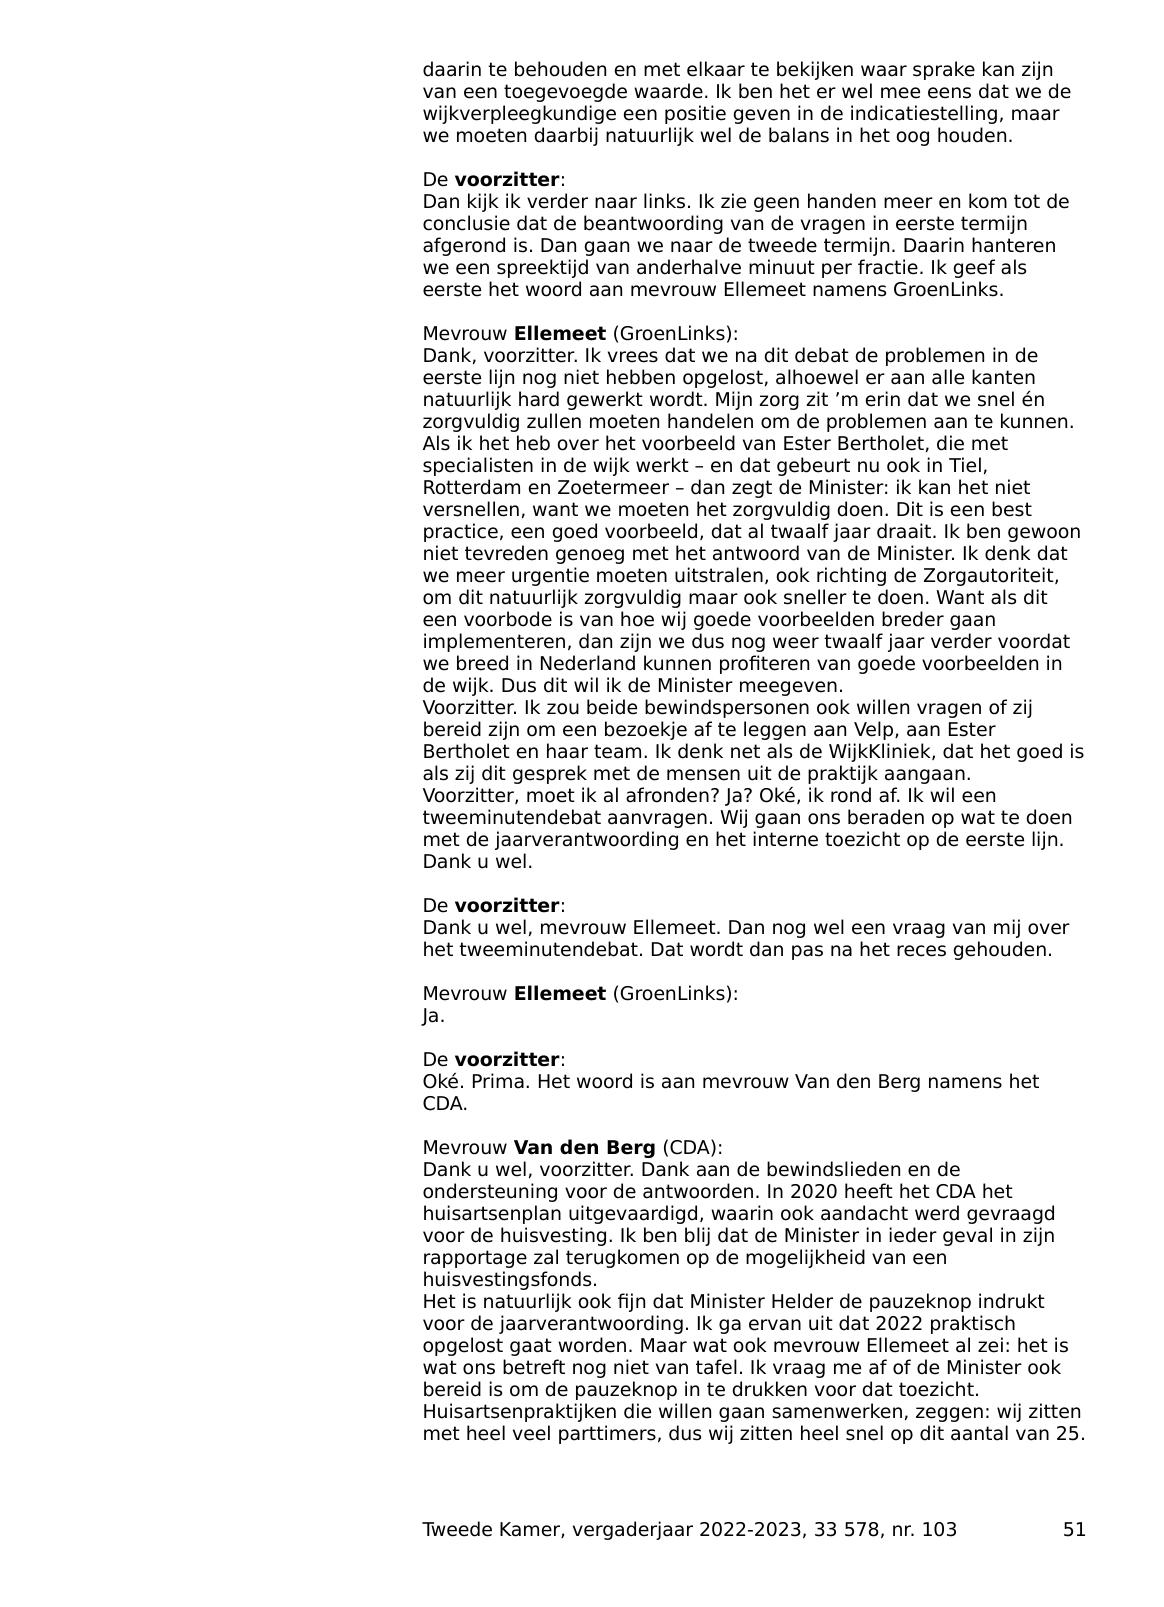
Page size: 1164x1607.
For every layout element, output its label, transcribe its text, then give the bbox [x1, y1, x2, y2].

text Mevrouw Van den Berg (CDA): [422, 1137, 1087, 1159]
text Dank u wel, voorzitter. Dank aan de bewindslieden en de ondersteuning voor de antwoorden. In 2020 heeft het CDA het huisartsenplan uitgevaardigd, waarin ook aandacht werd gevraagd voor de huisvesting. Ik ben blij dat de Minister in ieder geval in zijn rapportage zal terugkomen op de mogelijkheid van een huisvestingsfonds. [422, 1159, 1087, 1291]
text Dank u wel, mevrouw Ellemeet. Dan nog wel een vraag van mij over het tweeminutendebat. Dat wordt dan pas na het reces gehouden. [422, 917, 1087, 961]
text De voorzitter: [422, 169, 1087, 191]
text Voorzitter, moet ik al afronden? Ja? Oké, ik rond af. Ik wil een tweeminutendebat aanvragen. Wij gaan ons beraden op wat te doen met de jaarverantwoording en het interne toezicht op de eerste lijn. [422, 785, 1087, 851]
text Het is natuurlijk ook fijn dat Minister Helder de pauzeknop indrukt voor de jaarverantwoording. Ik ga ervan uit dat 2022 praktisch opgelost gaat worden. Maar wat ook mevrouw Ellemeet al zei: het is wat ons betreft nog niet van tafel. Ik vraag me af of de Minister ook bereid is om de pauzeknop in te drukken voor dat toezicht. Huisartsenpraktijken die willen gaan samenwerken, zeggen: wij zitten met heel veel parttimers, dus wij zitten heel snel op dit aantal van 25. [422, 1291, 1087, 1445]
text Dan kijk ik verder naar links. Ik zie geen handen meer en kom tot de conclusie dat de beantwoording van de vragen in eerste termijn afgerond is. Dan gaan we naar de tweede termijn. Daarin hanteren we een spreektijd van anderhalve minuut per fractie. Ik geef als eerste het woord aan mevrouw Ellemeet namens GroenLinks. [422, 191, 1087, 301]
text Ja. [422, 1005, 1087, 1027]
text Oké. Prima. Het woord is aan mevrouw Van den Berg namens het CDA. [422, 1071, 1087, 1115]
text De voorzitter: [422, 895, 1087, 917]
text Voorzitter. Ik zou beide bewindspersonen ook willen vragen of zij bereid zijn om een bezoekje af te leggen aan Velp, aan Ester Bertholet en haar team. Ik denk net als de WijkKliniek, dat het goed is als zij dit gesprek met de mensen uit de praktijk aangaan. [422, 697, 1087, 785]
text daarin te behouden en met elkaar te bekijken waar sprake kan zijn van een toegevoegde waarde. Ik ben het er wel mee eens dat we de wijkverpleegkundige een positie geven in de indicatiestelling, maar we moeten daarbij natuurlijk wel de balans in het oog houden. [422, 59, 1087, 147]
text Dank, voorzitter. Ik vrees dat we na dit debat de problemen in de eerste lijn nog niet hebben opgelost, alhoewel er aan alle kanten natuurlijk hard gewerkt wordt. Mijn zorg zit ’m erin dat we snel én zorgvuldig zullen moeten handelen om de problemen aan te kunnen. Als ik het heb over het voorbeeld van Ester Bertholet, die met specialisten in de wijk werkt – en dat gebeurt nu ook in Tiel, Rotterdam en Zoetermeer – dan zegt de Minister: ik kan het niet versnellen, want we moeten het zorgvuldig doen. Dit is een best practice, een goed voorbeeld, dat al twaalf jaar draait. Ik ben gewoon niet tevreden genoeg met het antwoord van de Minister. Ik denk dat we meer urgentie moeten uitstralen, ook richting de Zorgautoriteit, om dit natuurlijk zorgvuldig maar ook sneller te doen. Want als dit een voorbode is van hoe wij goede voorbeelden breder gaan implementeren, dan zijn we dus nog weer twaalf jaar verder voordat we breed in Nederland kunnen profiteren van goede voorbeelden in de wijk. Dus dit wil ik de Minister meegeven. [422, 345, 1087, 697]
text Mevrouw Ellemeet (GroenLinks): [422, 983, 1087, 1005]
text Dank u wel. [422, 851, 1087, 873]
text Mevrouw Ellemeet (GroenLinks): [422, 323, 1087, 345]
text De voorzitter: [422, 1049, 1087, 1071]
